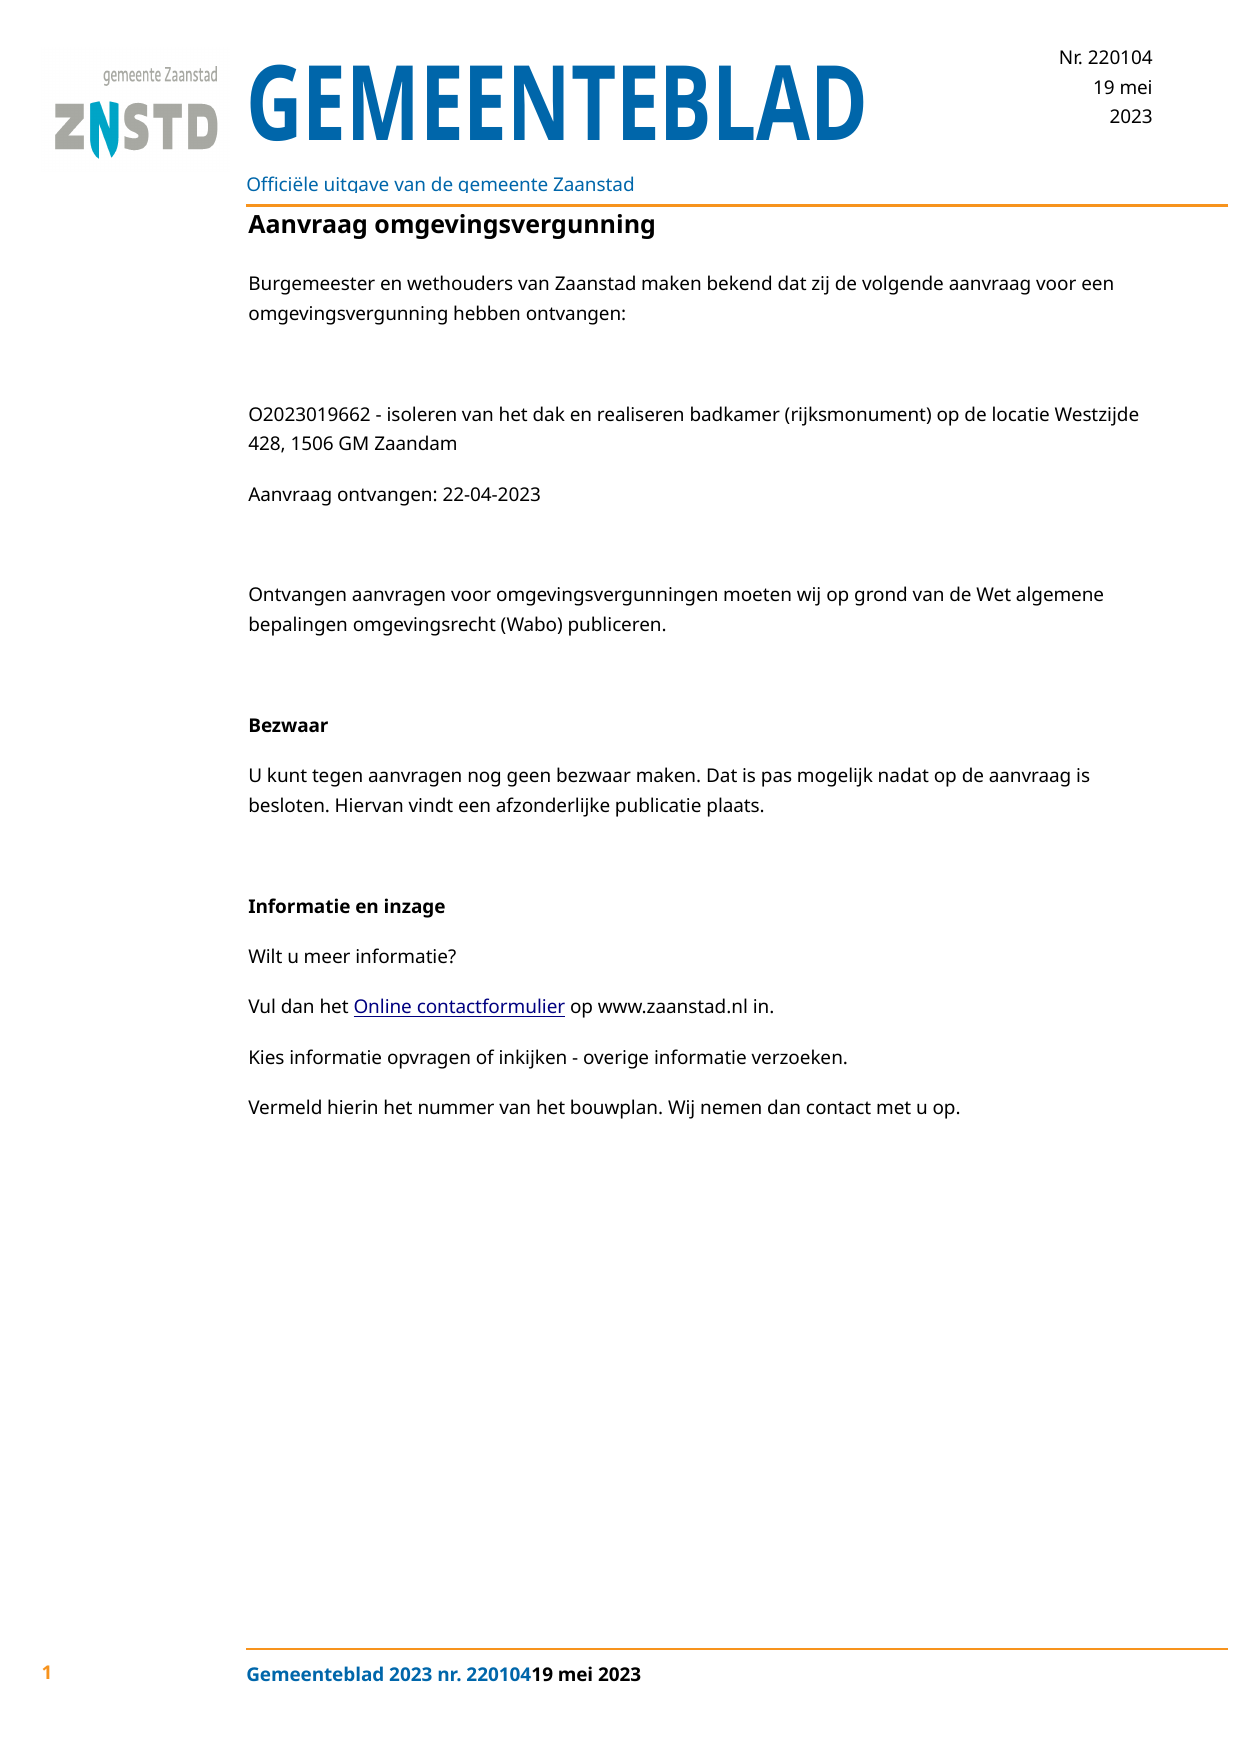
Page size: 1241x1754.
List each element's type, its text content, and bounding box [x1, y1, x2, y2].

text Aanvraag ontvangen: 22-04-2023 [248, 481, 1152, 506]
text Vul dan het Online contactformulier op www.zaanstad.nl in. [248, 994, 1152, 1019]
text Vermeld hierin het nummer van het bouwplan. Wij nemen dan contact met u op. [248, 1094, 1152, 1120]
text Informatie en inzage [248, 893, 1152, 918]
text Bezwaar [248, 712, 1152, 738]
text U kunt tegen aanvragen nog geen bezwaar maken. Dat is pas mogelijk nadat op de aanvraag is besloten. Hiervan vindt een afzonderlijke publicatie plaats. [248, 762, 1152, 818]
text Burgemeester en wethouders van Zaanstad maken bekend dat zij de volgende aanvraag voor een omgevingsvergunning hebben ontvangen: [248, 270, 1152, 326]
text Aanvraag omgevingsvergunning [248, 207, 1152, 241]
text Wilt u meer informatie? [248, 943, 1152, 969]
picture [41, 47, 231, 172]
text O2023019662 - isoleren van het dak en realiseren badkamer (rijksmonument) op de locatie Westzijde 428, 1506 GM Zaandam [248, 401, 1152, 456]
text Ontvangen aanvragen voor omgevingsvergunningen moeten wij op grond van de Wet algemene bepalingen omgevingsrecht (Wabo) publiceren. [248, 582, 1152, 637]
text Kies informatie opvragen of inkijken - overige informatie verzoeken. [248, 1044, 1152, 1070]
